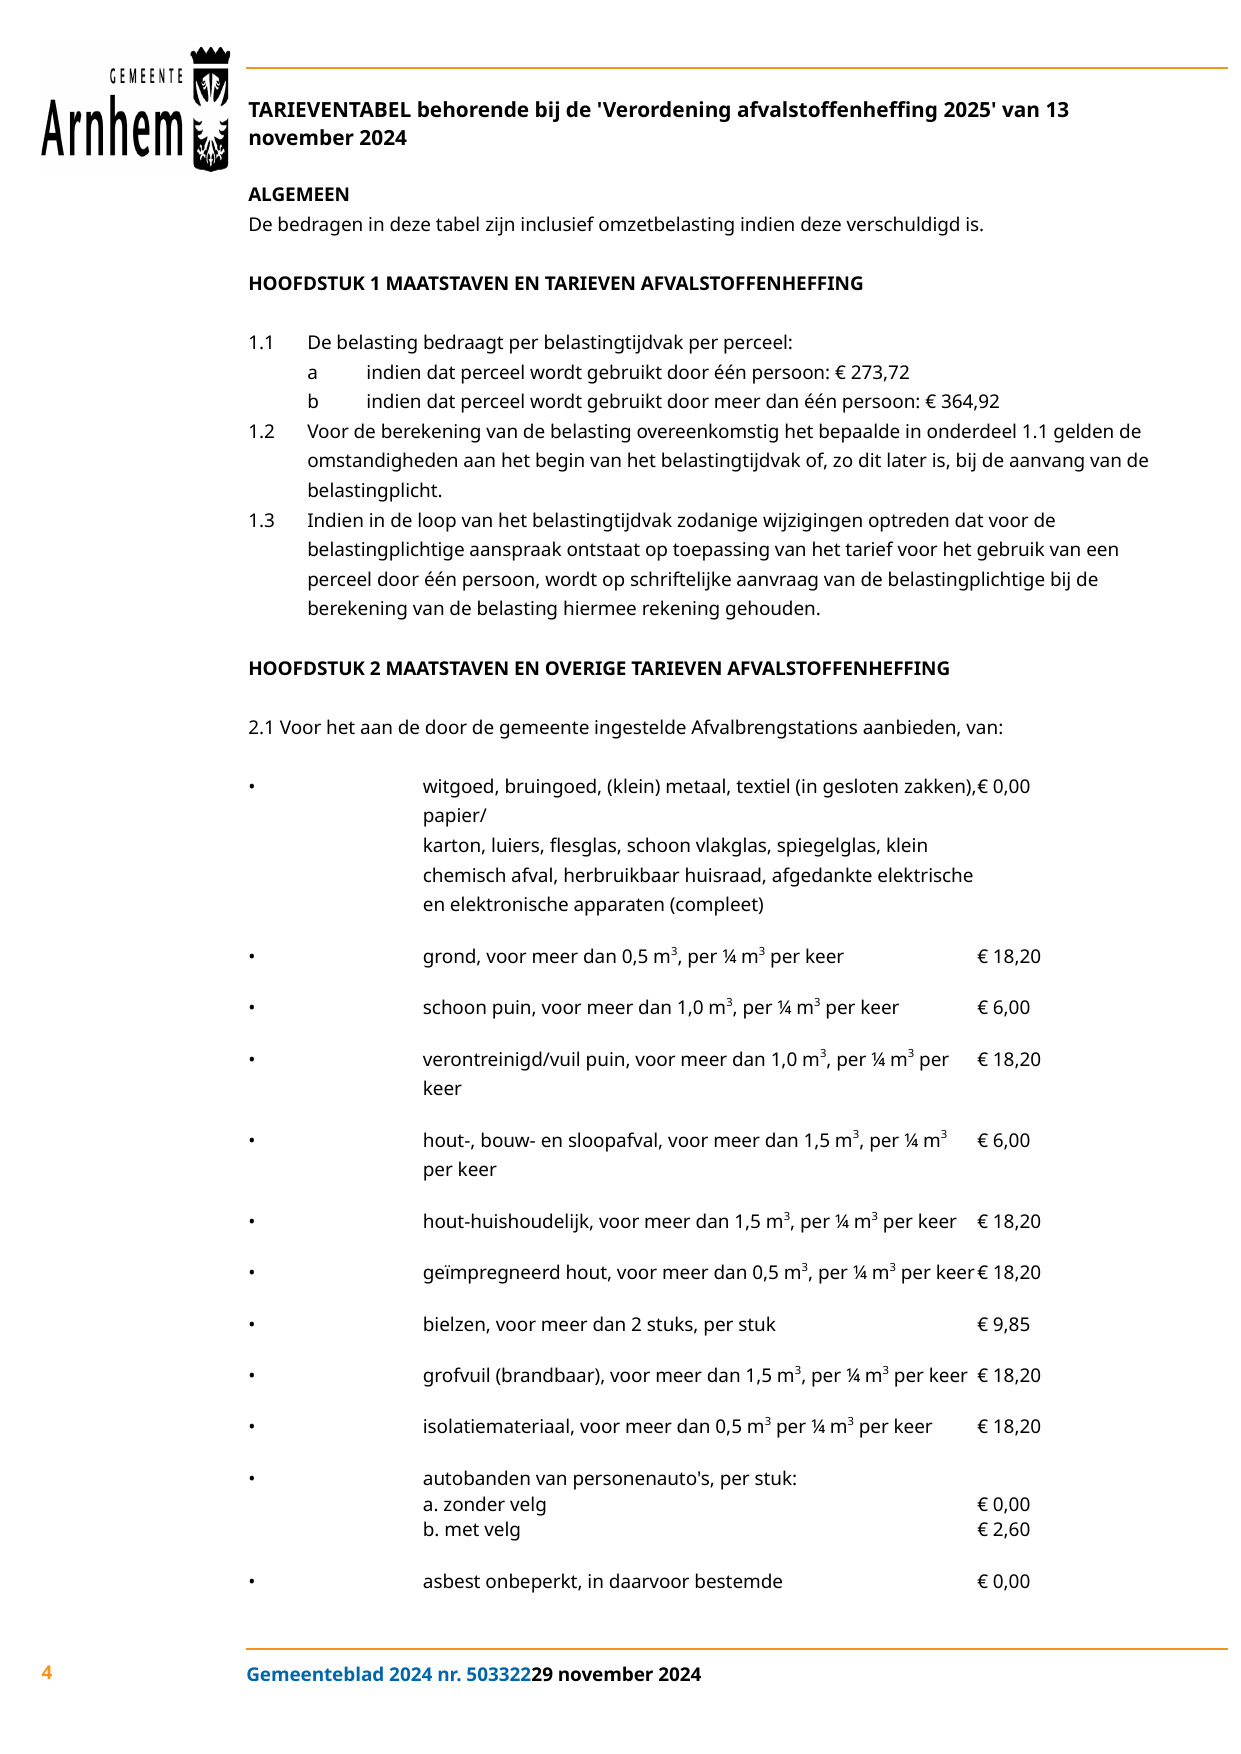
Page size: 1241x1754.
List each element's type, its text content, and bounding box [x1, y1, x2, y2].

table_cell [423, 1020, 977, 1046]
table_cell [977, 1182, 1152, 1208]
table_cell [248, 1440, 423, 1465]
table_cell [977, 1337, 1152, 1362]
table_cell schoon puin, voor meer dan 1,0 m3, per ¼ m3 per keer [423, 994, 977, 1020]
table_cell [248, 1101, 423, 1127]
list indien dat perceel wordt gebruikt door één persoon: € 273,72 [307, 359, 1152, 384]
table_cell [977, 917, 1152, 943]
table_cell b. met velg [423, 1517, 977, 1542]
table_cell [248, 1337, 423, 1362]
table_cell € 18,20 [977, 1414, 1152, 1439]
table_cell verontreinigd/vuil puin, voor meer dan 1,0 m3, per ¼ m3 per keer [423, 1046, 977, 1101]
table_cell [977, 1465, 1152, 1491]
table_cell € 18,20 [977, 1259, 1152, 1285]
table_cell [423, 969, 977, 994]
table_cell • [248, 994, 423, 1020]
table_cell [977, 1440, 1152, 1465]
table_cell • [248, 1259, 423, 1285]
table_cell • [248, 1311, 423, 1337]
table_cell € 18,20 [977, 1046, 1152, 1101]
text ALGEMEEN [248, 181, 1152, 207]
table_cell € 9,85 [977, 1311, 1152, 1337]
table_cell hout-huishoudelijk, voor meer dan 1,5 m3, per ¼ m3 per keer [423, 1208, 977, 1234]
table_header witgoed, bruingoed, (klein) metaal, textiel (in gesloten zakken), papier/ karton, luiers, flesglas, schoon vlakglas, spiegelglas, klein chemisch afval, herbruikbaar huisraad, afgedankte elektrische en elektronische apparaten (compleet) [423, 773, 977, 917]
table_cell [248, 1388, 423, 1414]
table_cell [248, 969, 423, 994]
table_cell € 6,00 [977, 994, 1152, 1020]
table_cell € 6,00 [977, 1127, 1152, 1182]
table_cell [977, 1020, 1152, 1046]
table_cell bielzen, voor meer dan 2 stuks, per stuk [423, 1311, 977, 1337]
table_cell [423, 1285, 977, 1311]
list Indien in de loop van het belastingtijdvak zodanige wijzigingen optreden dat voor de belastingplichtige aanspraak ontstaat op toepassing van het tarief voor het gebruik van een perceel door één persoon, wordt op schriftelijke aanvraag van de belastingplichtige bij de berekening van de belasting hiermee rekening gehouden. [248, 507, 1152, 621]
table_cell [423, 1337, 977, 1362]
table_cell [423, 1388, 977, 1414]
table_cell [977, 969, 1152, 994]
table_cell [248, 1517, 423, 1542]
table_header € 0,00 [977, 773, 1152, 917]
table_cell [977, 1388, 1152, 1414]
table_cell hout-, bouw- en sloopafval, voor meer dan 1,5 m3, per ¼ m3 per keer [423, 1127, 977, 1182]
table_cell asbest onbeperkt, in daarvoor bestemde [423, 1568, 977, 1594]
table_cell autobanden van personenauto's, per stuk: [423, 1465, 977, 1491]
table_cell [423, 917, 977, 943]
table_cell [248, 1234, 423, 1259]
table_header • [248, 773, 423, 917]
table_cell [423, 1101, 977, 1127]
text TARIEVENTABEL behorende bij de 'Verordening afvalstoffenheffing 2025' van 13 november 2024 [248, 95, 1152, 152]
table_cell [248, 1491, 423, 1517]
text 2.1 Voor het aan de door de gemeente ingestelde Afvalbrengstations aanbieden, van: [248, 714, 1152, 739]
table_cell a. zonder velg [423, 1491, 977, 1517]
table_cell [248, 1182, 423, 1208]
table_cell isolatiemateriaal, voor meer dan 0,5 m3 per ¼ m3 per keer [423, 1414, 977, 1439]
table_cell • [248, 1208, 423, 1234]
text De bedragen in deze tabel zijn inclusief omzetbelasting indien deze verschuldigd is. [248, 211, 1152, 237]
table_cell € 0,00 [977, 1568, 1152, 1594]
table_cell geïmpregneerd hout, voor meer dan 0,5 m3, per ¼ m3 per keer [423, 1259, 977, 1285]
picture [41, 47, 231, 172]
text HOOFDSTUK 1 MAATSTAVEN EN TARIEVEN AFVALSTOFFENHEFFING [248, 270, 1152, 296]
list indien dat perceel wordt gebruikt door meer dan één persoon: € 364,92 [307, 388, 1152, 414]
table_cell [248, 1020, 423, 1046]
table_cell • [248, 1362, 423, 1388]
table_cell € 18,20 [977, 943, 1152, 969]
table_cell • [248, 1568, 423, 1594]
table_cell • [248, 1127, 423, 1182]
table_cell grond, voor meer dan 0,5 m3, per ¼ m3 per keer [423, 943, 977, 969]
table_cell [423, 1543, 977, 1568]
list Voor de berekening van de belasting overeenkomstig het bepaalde in onderdeel 1.1 gelden de omstandigheden aan het begin van het belastingtijdvak of, zo dit later is, bij de aanvang van de belastingplicht. [248, 418, 1152, 503]
table_cell [977, 1234, 1152, 1259]
table_cell • [248, 1465, 423, 1491]
table_cell • [248, 943, 423, 969]
table_cell € 2,60 [977, 1517, 1152, 1542]
table_cell € 18,20 [977, 1208, 1152, 1234]
table_cell [423, 1234, 977, 1259]
table_cell [423, 1440, 977, 1465]
table_cell [977, 1101, 1152, 1127]
table_cell [977, 1543, 1152, 1568]
table_cell • [248, 1046, 423, 1101]
text HOOFDSTUK 2 MAATSTAVEN EN OVERIGE TARIEVEN AFVALSTOFFENHEFFING [248, 655, 1152, 680]
table_cell grofvuil (brandbaar), voor meer dan 1,5 m3, per ¼ m3 per keer [423, 1362, 977, 1388]
table_cell [248, 1285, 423, 1311]
table_cell [977, 1285, 1152, 1311]
table_cell [248, 917, 423, 943]
table_cell [423, 1182, 977, 1208]
list De belasting bedraagt per belastingtijdvak per perceel: [248, 329, 1152, 355]
table_cell • [248, 1414, 423, 1439]
table_cell € 18,20 [977, 1362, 1152, 1388]
table_cell € 0,00 [977, 1491, 1152, 1517]
table_cell [248, 1543, 423, 1568]
